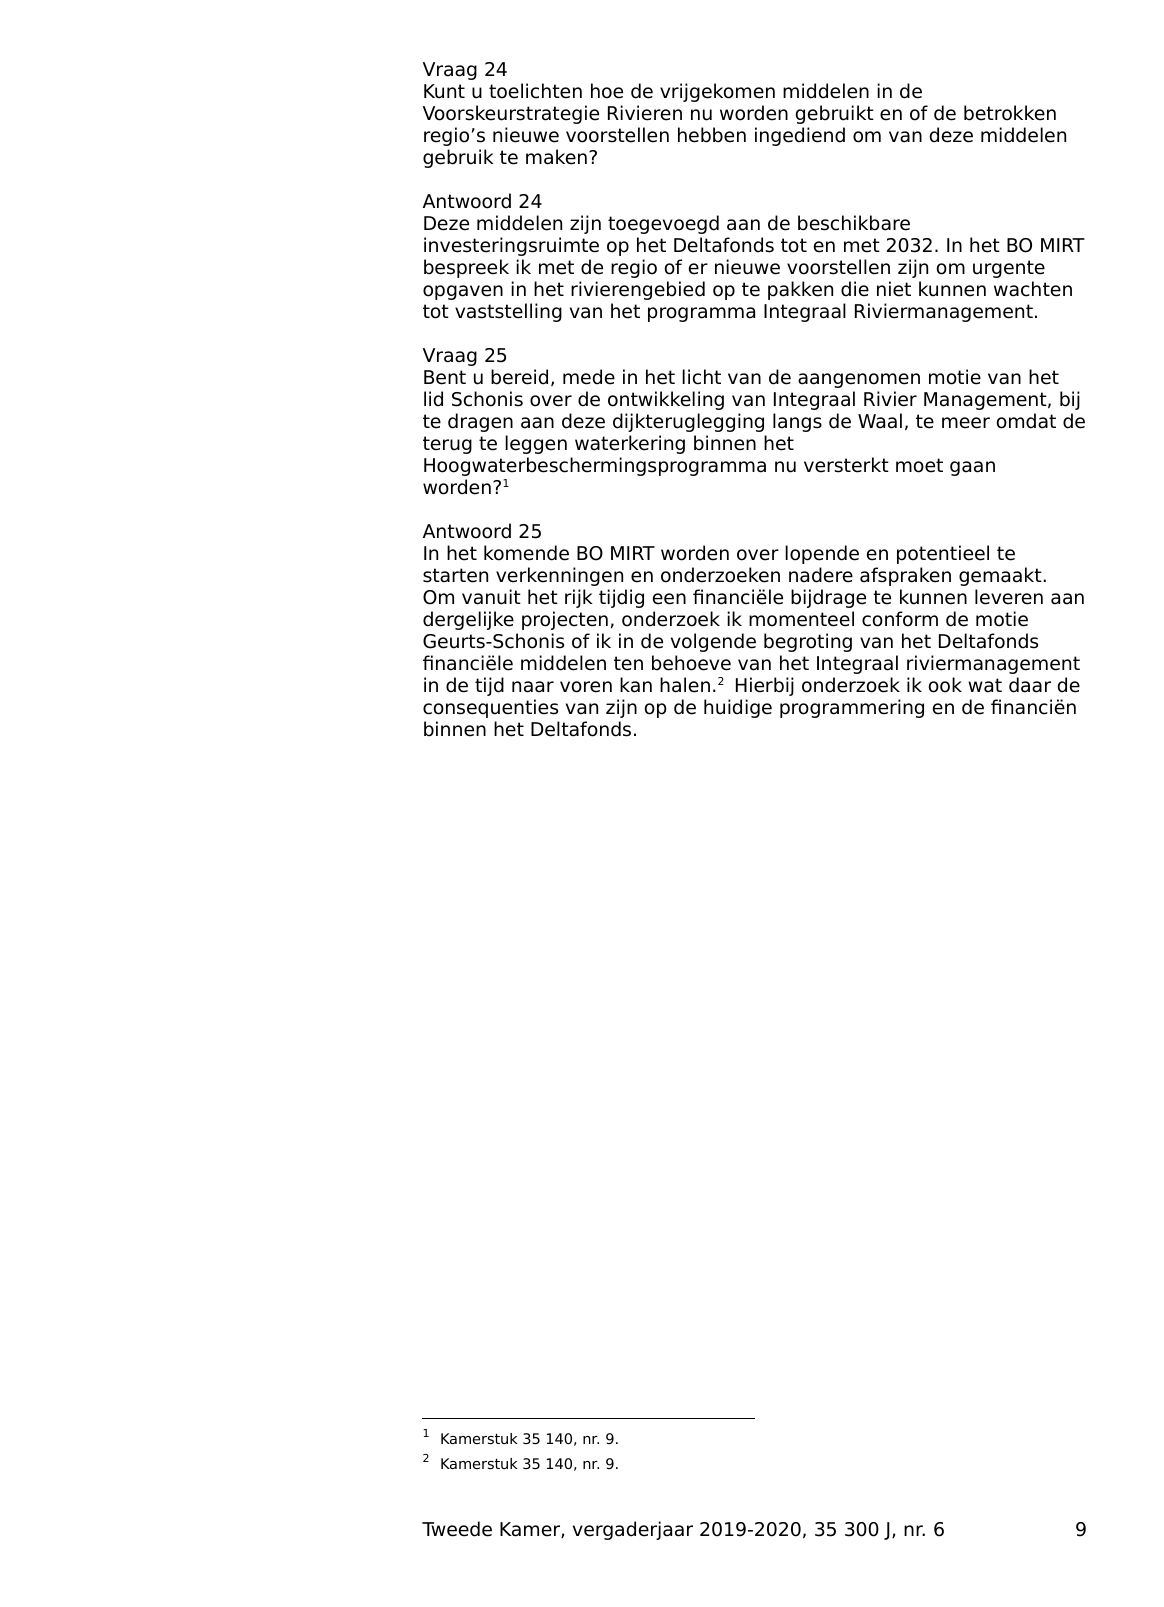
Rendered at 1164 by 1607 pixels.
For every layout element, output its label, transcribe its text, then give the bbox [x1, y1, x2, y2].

text Kamerstuk 35 140, nr. 9. [422, 1427, 1087, 1449]
text Antwoord 24 [422, 191, 1087, 213]
text Bent u bereid, mede in het licht van de aangenomen motie van het lid Schonis over de ontwikkeling van Integraal Rivier Management, bij te dragen aan deze dijkteruglegging langs de Waal, te meer omdat de terug te leggen waterkering binnen het Hoogwaterbeschermingsprogramma nu versterkt moet gaan worden? [422, 367, 1087, 499]
text Vraag 24 [422, 59, 1087, 81]
text Kamerstuk 35 140, nr. 9. [422, 1452, 1087, 1474]
text Antwoord 25 [422, 521, 1087, 543]
text In het komende BO MIRT worden over lopende en potentieel te starten verkenningen en onderzoeken nadere afspraken gemaakt. Om vanuit het rijk tijdig een financiële bijdrage te kunnen leveren aan dergelijke projecten, onderzoek ik momenteel conform de motie Geurts-Schonis of ik in de volgende begroting van het Deltafonds financiële middelen ten behoeve van het Integraal riviermanagement in de tijd naar voren kan halen. Hierbij onderzoek ik ook wat daar de consequenties van zijn op de huidige programmering en de financiën binnen het Deltafonds. [422, 543, 1087, 741]
text Kunt u toelichten hoe de vrijgekomen middelen in de Voorskeurstrategie Rivieren nu worden gebruikt en of de betrokken regio’s nieuwe voorstellen hebben ingediend om van deze middelen gebruik te maken? [422, 81, 1087, 169]
text Vraag 25 [422, 345, 1087, 367]
text Deze middelen zijn toegevoegd aan de beschikbare investeringsruimte op het Deltafonds tot en met 2032. In het BO MIRT bespreek ik met de regio of er nieuwe voorstellen zijn om urgente opgaven in het rivierengebied op te pakken die niet kunnen wachten tot vaststelling van het programma Integraal Riviermanagement. [422, 213, 1087, 323]
